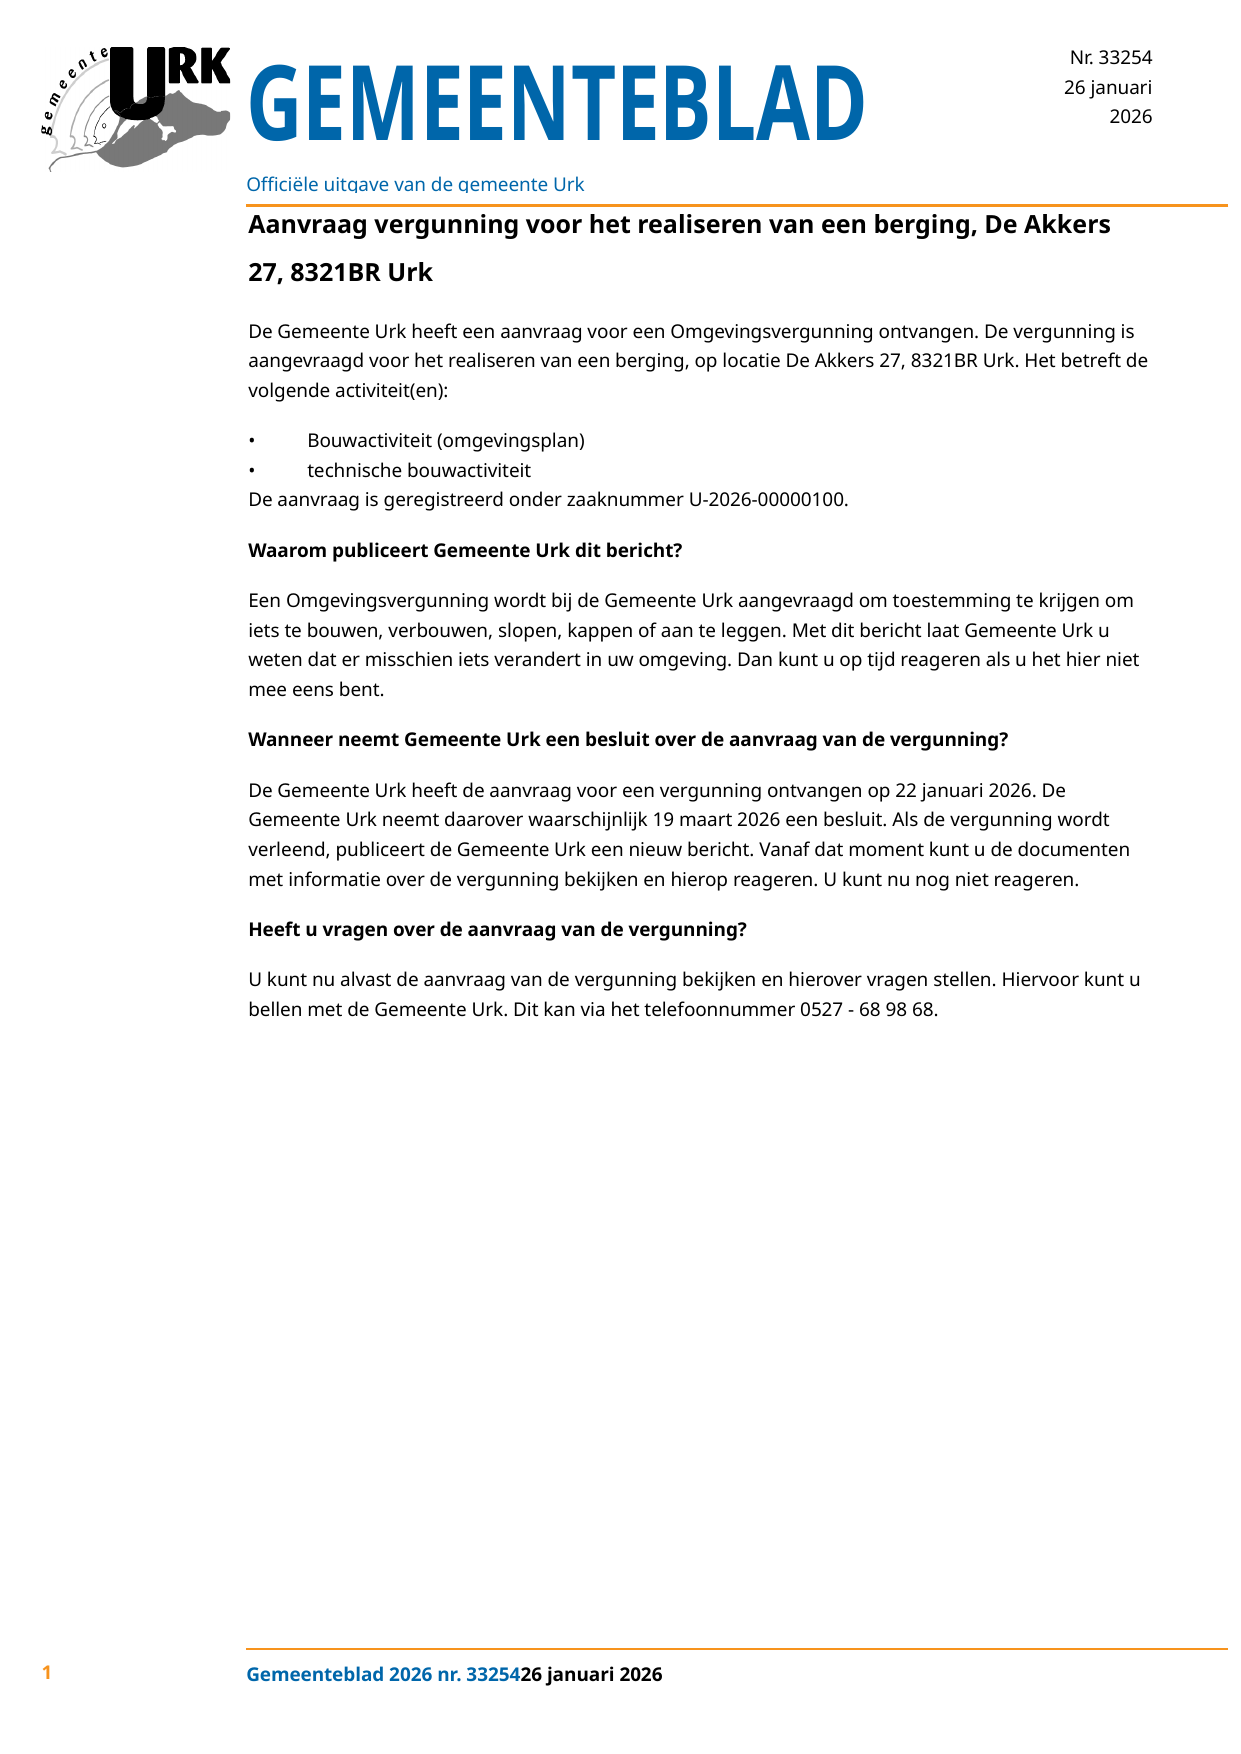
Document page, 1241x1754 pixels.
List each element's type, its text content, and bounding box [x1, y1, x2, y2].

text Aanvraag vergunning voor het realiseren van een berging, De Akkers 27, 8321BR Urk [248, 207, 1152, 288]
text Waarom publiceert Gemeente Urk dit bericht? [248, 537, 1152, 563]
text Heeft u vragen over de aanvraag van de vergunning? [248, 916, 1152, 942]
text De Gemeente Urk heeft de aanvraag voor een vergunning ontvangen op 22 januari 2026. De Gemeente Urk neemt daarover waarschijnlijk 19 maart 2026 een besluit. Als de vergunning wordt verleend, publiceert de Gemeente Urk een nieuw bericht. Vanaf dat moment kunt u de documenten met informatie over de vergunning bekijken en hierop reageren. U kunt nu nog niet reageren. [248, 777, 1152, 892]
list Bouwactiviteit (omgevingsplan) [248, 427, 1152, 453]
list technische bouwactiviteit [248, 457, 1152, 483]
text U kunt nu alvast de aanvraag van de vergunning bekijken en hierover vragen stellen. Hiervoor kunt u bellen met de Gemeente Urk. Dit kan via het telefoonnummer 0527 - 68 98 68. [248, 967, 1152, 1022]
text De Gemeente Urk heeft een aanvraag voor een Omgevingsvergunning ontvangen. De vergunning is aangevraagd voor het realiseren van een berging, op locatie De Akkers 27, 8321BR Urk. Het betreft de volgende activiteit(en): [248, 318, 1152, 403]
picture [41, 47, 231, 172]
text Een Omgevingsvergunning wordt bij de Gemeente Urk aangevraagd om toestemming te krijgen om iets te bouwen, verbouwen, slopen, kappen of aan te leggen. Met dit bericht laat Gemeente Urk u weten dat er misschien iets verandert in uw omgeving. Dan kunt u op tijd reageren als u het hier niet mee eens bent. [248, 587, 1152, 702]
text De aanvraag is geregistreerd onder zaaknummer U-2026-00000100. [248, 487, 1152, 512]
text Wanneer neemt Gemeente Urk een besluit over de aanvraag van de vergunning? [248, 727, 1152, 752]
